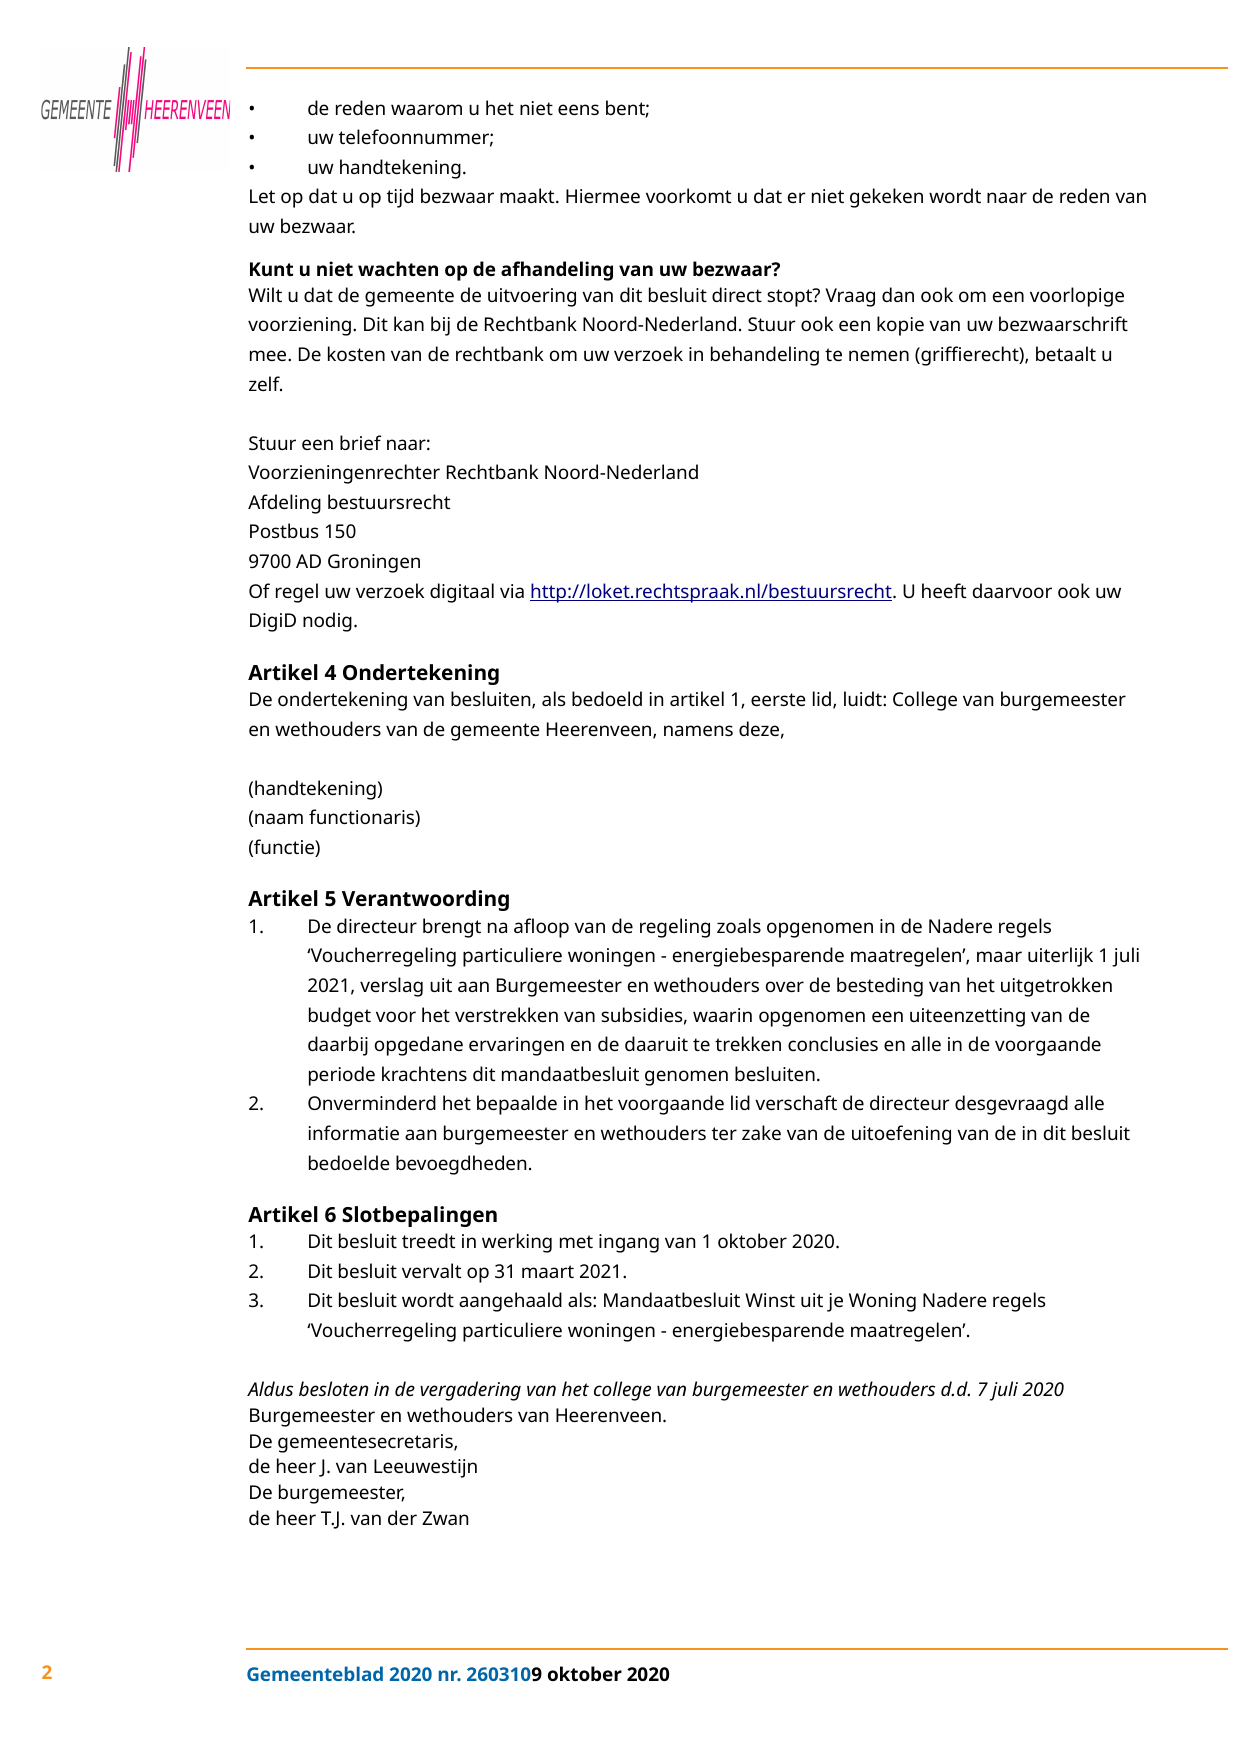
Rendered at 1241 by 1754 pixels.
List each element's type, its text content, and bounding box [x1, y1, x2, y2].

list Dit besluit wordt aangehaald als: Mandaatbesluit Winst uit je Woning Nadere regels ‘Voucherregeling particuliere woningen - energiebesparende maatregelen’. [248, 1288, 1152, 1343]
list Dit besluit treedt in werking met ingang van 1 oktober 2020. [248, 1228, 1152, 1254]
list Onverminderd het bepaalde in het voorgaande lid verschaft de directeur desgevraagd alle informatie aan burgemeester en wethouders ter zake van de uitoefening van de in dit besluit bedoelde bevoegdheden. [248, 1091, 1152, 1175]
text Aldus besloten in de vergadering van het college van burgemeester en wethouders d.d. 7 juli 2020 [248, 1376, 1152, 1402]
text De burgemeester, [248, 1479, 1152, 1505]
list De directeur brengt na afloop van de regeling zoals opgenomen in de Nadere regels ‘Voucherregeling particuliere woningen - energiebesparende maatregelen’, maar uiterlijk 1 juli 2021, verslag uit aan Burgemeester en wethouders over de besteding van het uitgetrokken budget voor het verstrekken van subsidies, waarin opgenomen een uiteenzetting van de daarbij opgedane ervaringen en de daaruit te trekken conclusies en alle in de voorgaande periode krachtens dit mandaatbesluit genomen besluiten. [248, 913, 1152, 1087]
list Dit besluit vervalt op 31 maart 2021. [248, 1258, 1152, 1284]
text Postbus 150 [248, 519, 1152, 544]
text Artikel 4 Ondertekening [248, 658, 1152, 686]
picture [41, 47, 231, 172]
text (naam functionaris) [248, 804, 1152, 830]
text de heer T.J. van der Zwan [248, 1505, 1152, 1531]
text Wilt u dat de gemeente de uitvoering van dit besluit direct stopt? Vraag dan ook om een voorlopige voorziening. Dit kan bij de Rechtbank Noord-Nederland. Stuur ook een kopie van uw bezwaarschrift mee. De kosten van de rechtbank om uw verzoek in behandeling te nemen (griffierecht), betaalt u zelf. [248, 282, 1152, 396]
text De ondertekening van besluiten, als bedoeld in artikel 1, eerste lid, luidt: College van burgemeester en wethouders van de gemeente Heerenveen, namens deze, [248, 686, 1152, 742]
list de reden waarom u het niet eens bent; [248, 95, 1152, 121]
text Artikel 6 Slotbepalingen [248, 1200, 1152, 1228]
text (functie) [248, 834, 1152, 860]
text 9700 AD Groningen [248, 548, 1152, 574]
text Of regel uw verzoek digitaal via http://loket.rechtspraak.nl/bestuursrecht. U heeft daarvoor ook uw DigiD nodig. [248, 578, 1152, 633]
text Afdeling bestuursrecht [248, 489, 1152, 515]
text Voorzieningenrechter Rechtbank Noord-Nederland [248, 459, 1152, 485]
text Let op dat u op tijd bezwaar maakt. Hiermee voorkomt u dat er niet gekeken wordt naar de reden van uw bezwaar. [248, 183, 1152, 239]
text de heer J. van Leeuwestijn [248, 1454, 1152, 1479]
list uw telefoonnummer; [248, 124, 1152, 150]
text Burgemeester en wethouders van Heerenveen. [248, 1402, 1152, 1428]
list uw handtekening. [248, 154, 1152, 180]
text Stuur een brief naar: [248, 430, 1152, 456]
text Artikel 5 Verantwoording [248, 884, 1152, 913]
text (handtekening) [248, 775, 1152, 801]
text De gemeentesecretaris, [248, 1428, 1152, 1454]
text Kunt u niet wachten op de afhandeling van uw bezwaar? [248, 256, 1152, 282]
